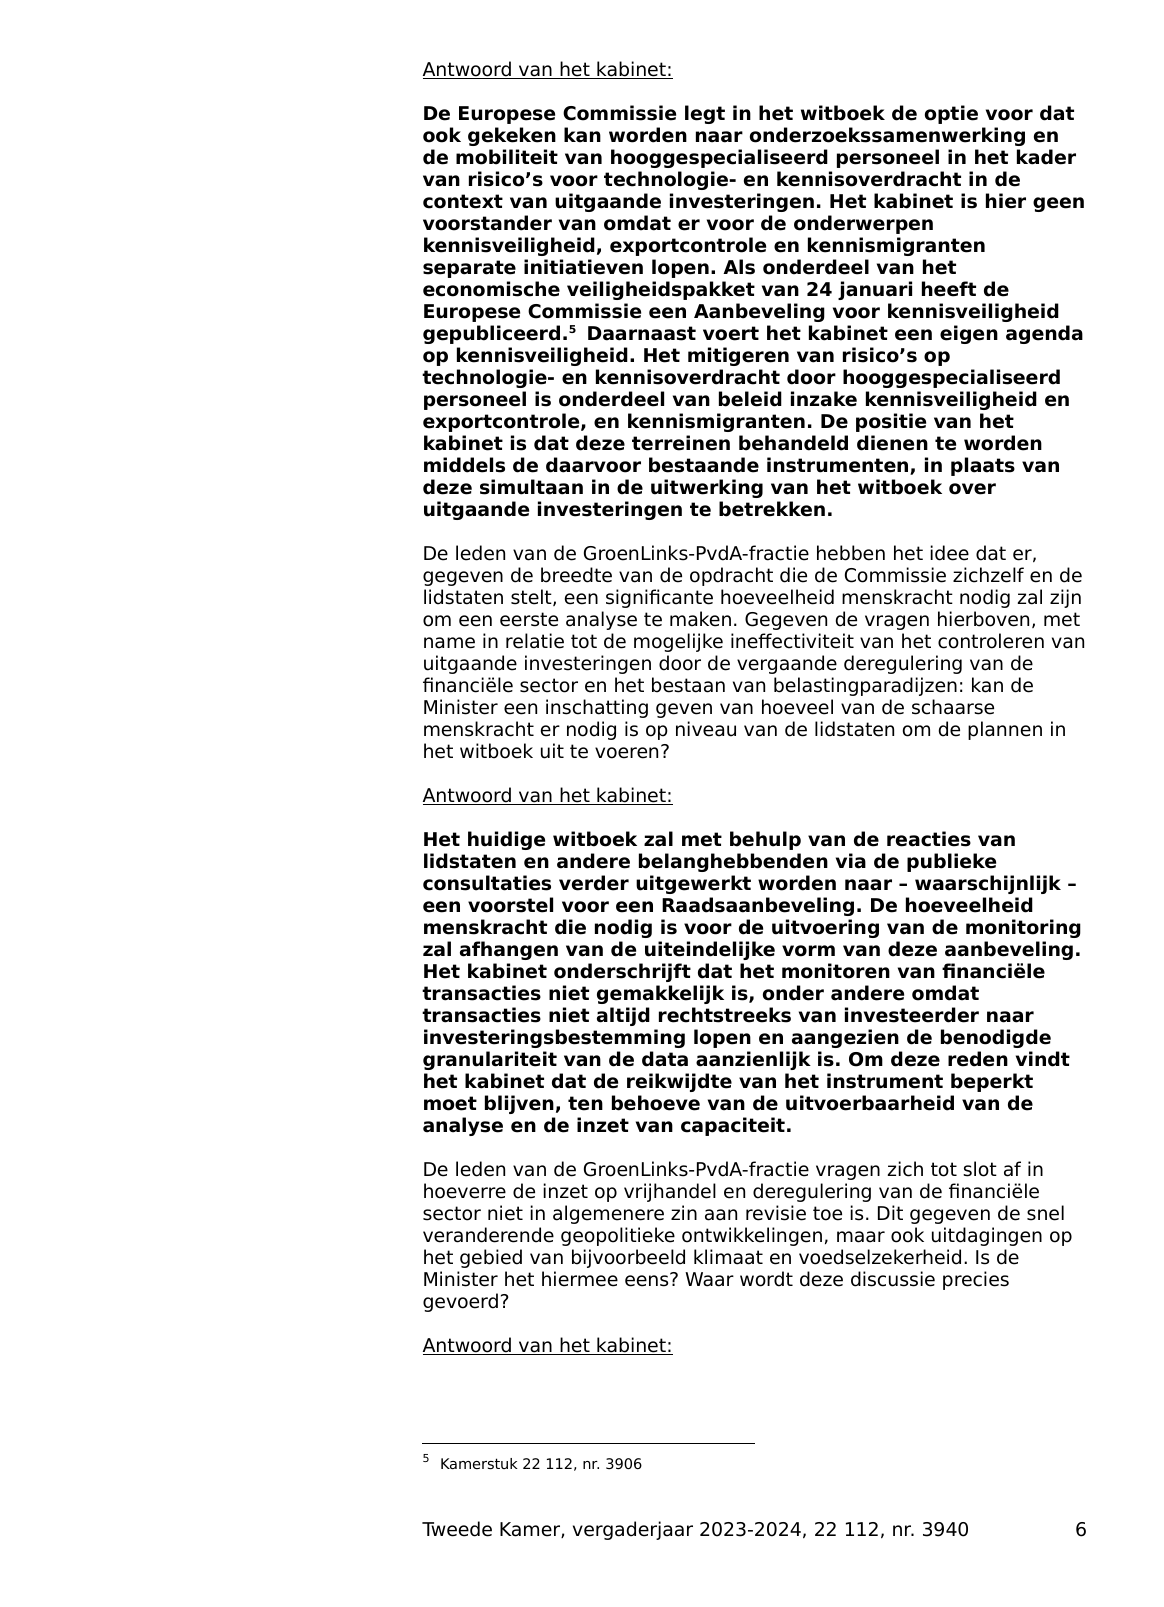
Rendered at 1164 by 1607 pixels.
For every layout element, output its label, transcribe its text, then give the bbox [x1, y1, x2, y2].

text De Europese Commissie legt in het witboek de optie voor dat ook gekeken kan worden naar onderzoekssamenwerking en de mobiliteit van hooggespecialiseerd personeel in het kader van risico’s voor technologie- en kennisoverdracht in de context van uitgaande investeringen. Het kabinet is hier geen voorstander van omdat er voor de onderwerpen kennisveiligheid, exportcontrole en kennismigranten separate initiatieven lopen. Als onderdeel van het economische veiligheidspakket van 24 januari heeft de Europese Commissie een Aanbeveling voor kennisveiligheid gepubliceerd. Daarnaast voert het kabinet een eigen agenda op kennisveiligheid. Het mitigeren van risico’s op technologie- en kennisoverdracht door hooggespecialiseerd personeel is onderdeel van beleid inzake kennisveiligheid en exportcontrole, en kennismigranten. De positie van het kabinet is dat deze terreinen behandeld dienen te worden middels de daarvoor bestaande instrumenten, in plaats van deze simultaan in de uitwerking van het witboek over uitgaande investeringen te betrekken. [422, 103, 1087, 521]
text Antwoord van het kabinet: [422, 59, 1087, 81]
text De leden van de GroenLinks-PvdA-fractie hebben het idee dat er, gegeven de breedte van de opdracht die de Commissie zichzelf en de lidstaten stelt, een significante hoeveelheid menskracht nodig zal zijn om een eerste analyse te maken. Gegeven de vragen hierboven, met name in relatie tot de mogelijke ineffectiviteit van het controleren van uitgaande investeringen door de vergaande deregulering van de financiële sector en het bestaan van belastingparadijzen: kan de Minister een inschatting geven van hoeveel van de schaarse menskracht er nodig is op niveau van de lidstaten om de plannen in het witboek uit te voeren? [422, 543, 1087, 763]
text Kamerstuk 22 112, nr. 3906 [422, 1452, 1087, 1474]
text Antwoord van het kabinet: [422, 1335, 1087, 1357]
text Antwoord van het kabinet: [422, 785, 1087, 807]
text De leden van de GroenLinks-PvdA-fractie vragen zich tot slot af in hoeverre de inzet op vrijhandel en deregulering van de financiële sector niet in algemenere zin aan revisie toe is. Dit gegeven de snel veranderende geopolitieke ontwikkelingen, maar ook uitdagingen op het gebied van bijvoorbeeld klimaat en voedselzekerheid. Is de Minister het hiermee eens? Waar wordt deze discussie precies gevoerd? [422, 1159, 1087, 1313]
text Het huidige witboek zal met behulp van de reacties van lidstaten en andere belanghebbenden via de publieke consultaties verder uitgewerkt worden naar – waarschijnlijk – een voorstel voor een Raadsaanbeveling. De hoeveelheid menskracht die nodig is voor de uitvoering van de monitoring zal afhangen van de uiteindelijke vorm van deze aanbeveling. Het kabinet onderschrijft dat het monitoren van financiële transacties niet gemakkelijk is, onder andere omdat transacties niet altijd rechtstreeks van investeerder naar investeringsbestemming lopen en aangezien de benodigde granulariteit van de data aanzienlijk is. Om deze reden vindt het kabinet dat de reikwijdte van het instrument beperkt moet blijven, ten behoeve van de uitvoerbaarheid van de analyse en de inzet van capaciteit. [422, 829, 1087, 1137]
